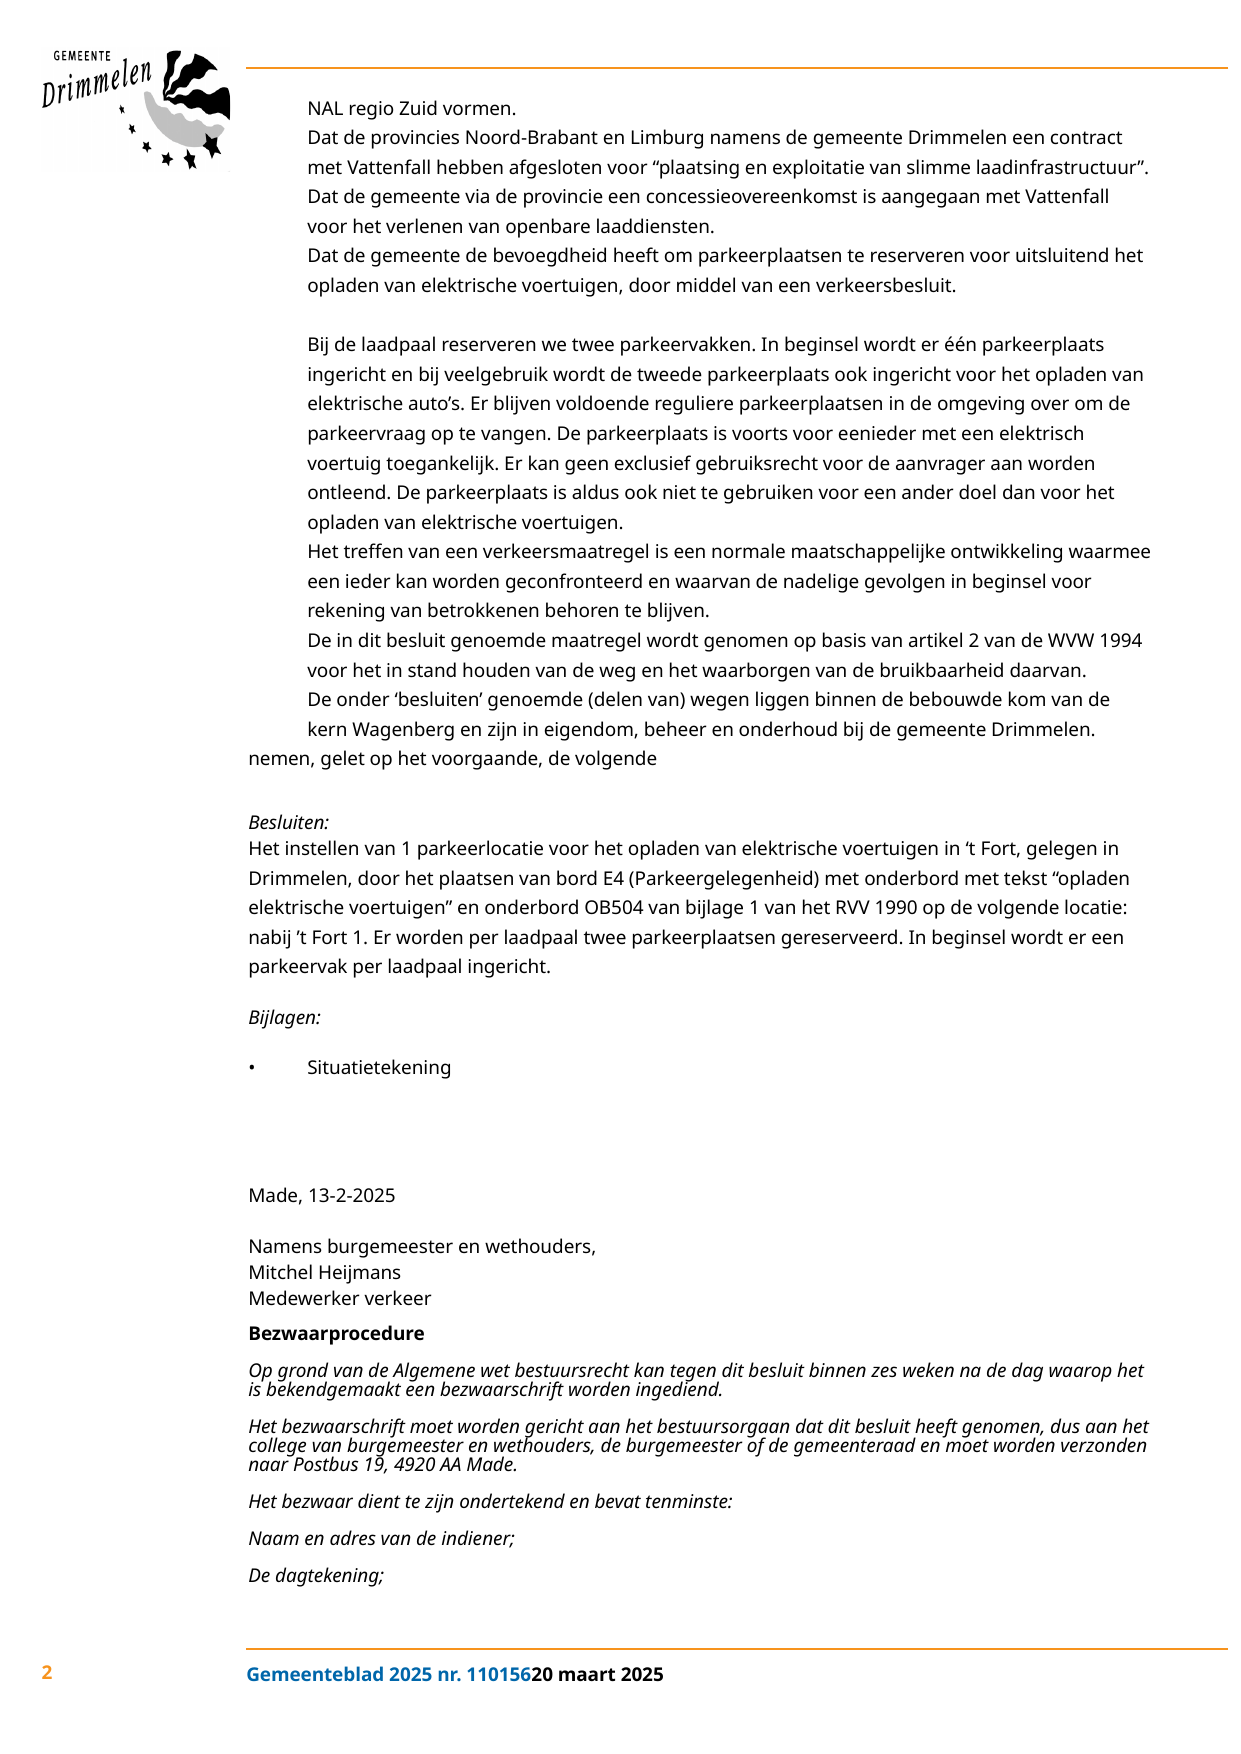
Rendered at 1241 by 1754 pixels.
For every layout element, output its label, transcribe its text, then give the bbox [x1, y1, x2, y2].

list Dat de gemeente via de provincie een concessieovereenkomst is aangegaan met Vattenfall voor het verlenen van openbare laaddiensten. [248, 183, 1152, 239]
list De onder ‘besluiten’ genoemde (delen van) wegen liggen binnen de bebouwde kom van de kern Wagenberg en zijn in eigendom, beheer en onderhoud bij de gemeente Drimmelen. [248, 686, 1152, 742]
text Bijlagen: [248, 1004, 1152, 1030]
text nemen, gelet op het voorgaande, de volgende [248, 746, 1152, 771]
list Dat de provincies Noord-Brabant en Limburg namens de gemeente Drimmelen een contract met Vattenfall hebben afgesloten voor “plaatsing en exploitatie van slimme laadinfrastructuur”. [248, 124, 1152, 180]
text Medewerker verkeer [248, 1285, 1152, 1311]
text De dagtekening; [248, 1567, 1152, 1587]
list De in dit besluit genoemde maatregel wordt genomen op basis van artikel 2 van de WVW 1994 voor het in stand houden van de weg en het waarborgen van de bruikbaarheid daarvan. [248, 627, 1152, 683]
text Namens burgemeester en wethouders, [248, 1234, 1152, 1259]
text Mitchel Heijmans [248, 1259, 1152, 1285]
text Made, 13-2-2025 [248, 1182, 1152, 1208]
list Bij de laadpaal reserveren we twee parkeervakken. In beginsel wordt er één parkeerplaats ingericht en bij veelgebruik wordt de tweede parkeerplaats ook ingericht voor het opladen van elektrische auto’s. Er blijven voldoende reguliere parkeerplaatsen in de omgeving over om de parkeervraag op te vangen. De parkeerplaats is voorts voor eenieder met een elektrisch voertuig toegankelijk. Er kan geen exclusief gebruiksrecht voor de aanvrager aan worden ontleend. De parkeerplaats is aldus ook niet te gebruiken voor een ander doel dan voor het opladen van elektrische voertuigen. [248, 331, 1152, 535]
text Op grond van de Algemene wet bestuursrecht kan tegen dit besluit binnen zes weken na de dag waarop het is bekendgemaakt een bezwaarschrift worden ingediend. [248, 1362, 1152, 1400]
list Situatietekening [248, 1054, 1152, 1080]
list Het treffen van een verkeersmaatregel is een normale maatschappelijke ontwikkeling waarmee een ieder kan worden geconfronteerd en waarvan de nadelige gevolgen in beginsel voor rekening van betrokkenen behoren te blijven. [248, 538, 1152, 623]
picture [41, 47, 231, 172]
text Het instellen van 1 parkeerlocatie voor het opladen van elektrische voertuigen in ‘t Fort, gelegen in Drimmelen, door het plaatsen van bord E4 (Parkeergelegenheid) met onderbord met tekst “opladen elektrische voertuigen” en onderbord OB504 van bijlage 1 van het RVV 1990 op de volgende locatie: nabij ’t Fort 1. Er worden per laadpaal twee parkeerplaatsen gereserveerd. In beginsel wordt er een parkeervak per laadpaal ingericht. [248, 835, 1152, 979]
text Het bezwaarschrift moet worden gericht aan het bestuursorgaan dat dit besluit heeft genomen, dus aan het college van burgemeester en wethouders, de burgemeester of de gemeenteraad en moet worden verzonden naar Postbus 19, 4920 AA Made. [248, 1418, 1152, 1476]
list Dat de gemeente de bevoegdheid heeft om parkeerplaatsen te reserveren voor uitsluitend het opladen van elektrische voertuigen, door middel van een verkeersbesluit. [248, 243, 1152, 298]
list NAL regio Zuid vormen. [248, 95, 1152, 121]
text Het bezwaar dient te zijn ondertekend en bevat tenminste: [248, 1493, 1152, 1513]
text Naam en adres van de indiener; [248, 1530, 1152, 1549]
text Bezwaarprocedure [248, 1324, 1152, 1344]
text Besluiten: [248, 809, 1152, 835]
